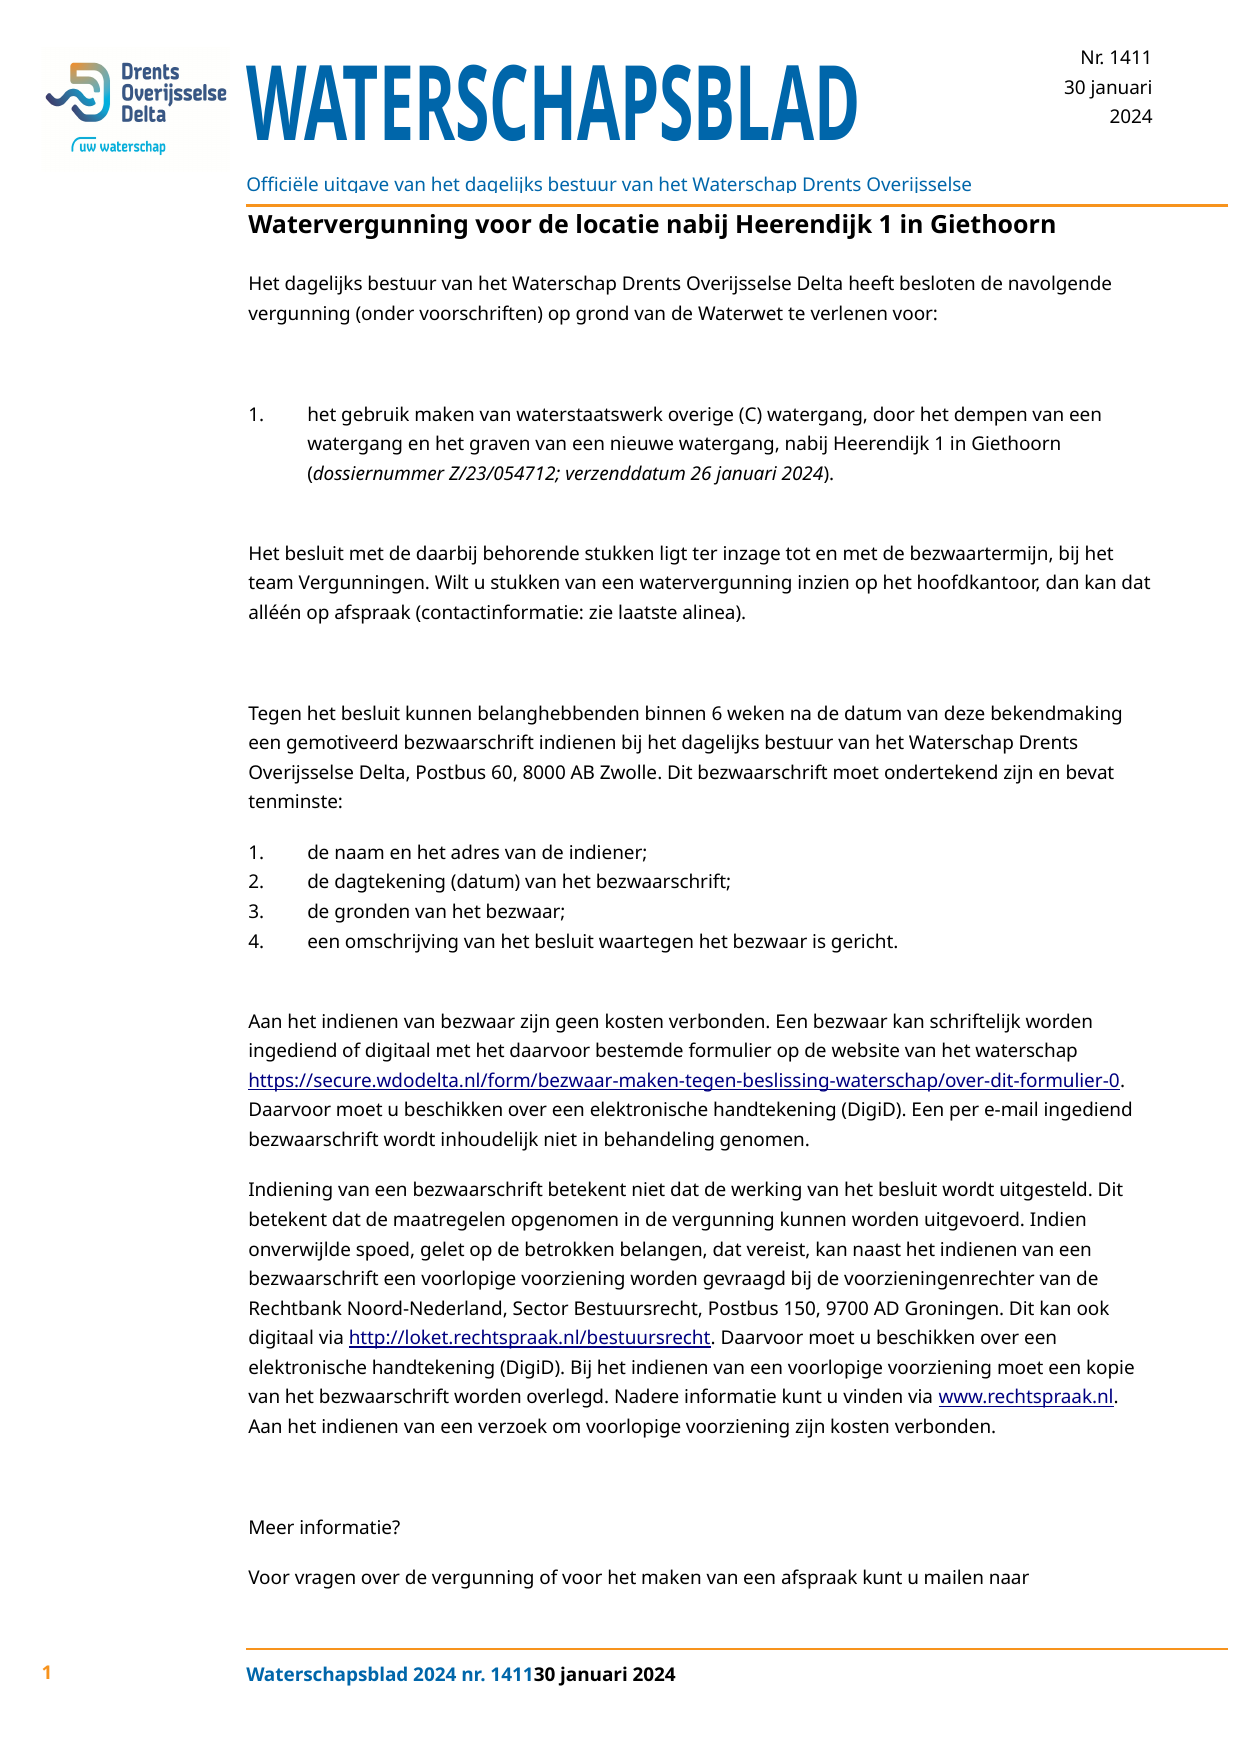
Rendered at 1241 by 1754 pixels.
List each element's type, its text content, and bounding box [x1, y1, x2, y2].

text Meer informatie? [248, 1514, 1152, 1540]
text Voor vragen over de vergunning of voor het maken van een afspraak kunt u mailen naar [248, 1564, 1152, 1590]
list de naam en het adres van de indiener; [248, 839, 1152, 865]
list een omschrijving van het besluit waartegen het bezwaar is gericht. [248, 928, 1152, 953]
text Het dagelijks bestuur van het Waterschap Drents Overijsselse Delta heeft besloten de navolgende vergunning (onder voorschriften) op grond van de Waterwet te verlenen voor: [248, 270, 1152, 326]
text Indiening van een bezwaarschrift betekent niet dat de werking van het besluit wordt uitgesteld. Dit betekent dat de maatregelen opgenomen in de vergunning kunnen worden uitgevoerd. Indien onverwijlde spoed, gelet op de betrokken belangen, dat vereist, kan naast het indienen van een bezwaarschrift een voorlopige voorziening worden gevraagd bij de voorzieningenrechter van de Rechtbank Noord-Nederland, Sector Bestuursrecht, Postbus 150, 9700 AD Groningen. Dit kan ook digitaal via http://loket.rechtspraak.nl/bestuursrecht. Daarvoor moet u beschikken over een elektronische handtekening (DigiD). Bij het indienen van een voorlopige voorziening moet een kopie van het bezwaarschrift worden overlegd. Nadere informatie kunt u vinden via www.rechtspraak.nl. Aan het indienen van een verzoek om voorlopige voorziening zijn kosten verbonden. [248, 1177, 1152, 1439]
text Het besluit met de daarbij behorende stukken ligt ter inzage tot en met de bezwaartermijn, bij het team Vergunningen. Wilt u stukken van een watervergunning inzien op het hoofdkantoor, dan kan dat alléén op afspraak (contactinformatie: zie laatste alinea). [248, 540, 1152, 625]
text Aan het indienen van bezwaar zijn geen kosten verbonden. Een bezwaar kan schriftelijk worden ingediend of digitaal met het daarvoor bestemde formulier op de website van het waterschap https://secure.wdodelta.nl/form/bezwaar-maken-tegen-beslissing-waterschap/over-dit-formulier-0. Daarvoor moet u beschikken over een elektronische handtekening (DigiD). Een per e-mail ingediend bezwaarschrift wordt inhoudelijk niet in behandeling genomen. [248, 1008, 1152, 1152]
text Tegen het besluit kunnen belanghebbenden binnen 6 weken na de datum van deze bekendmaking een gemotiveerd bezwaarschrift indienen bij het dagelijks bestuur van het Waterschap Drents Overijsselse Delta, Postbus 60, 8000 AB Zwolle. Dit bezwaarschrift moet ondertekend zijn en bevat tenminste: [248, 700, 1152, 814]
list de gronden van het bezwaar; [248, 898, 1152, 924]
list het gebruik maken van waterstaatswerk overige (C) watergang, door het dempen van een watergang en het graven van een nieuwe watergang, nabij Heerendijk 1 in Giethoorn (dossiernummer Z/23/054712; verzenddatum 26 januari 2024). [248, 401, 1152, 486]
text Watervergunning voor de locatie nabij Heerendijk 1 in Giethoorn [248, 207, 1152, 241]
picture [41, 47, 231, 172]
list de dagtekening (datum) van het bezwaarschrift; [248, 869, 1152, 894]
